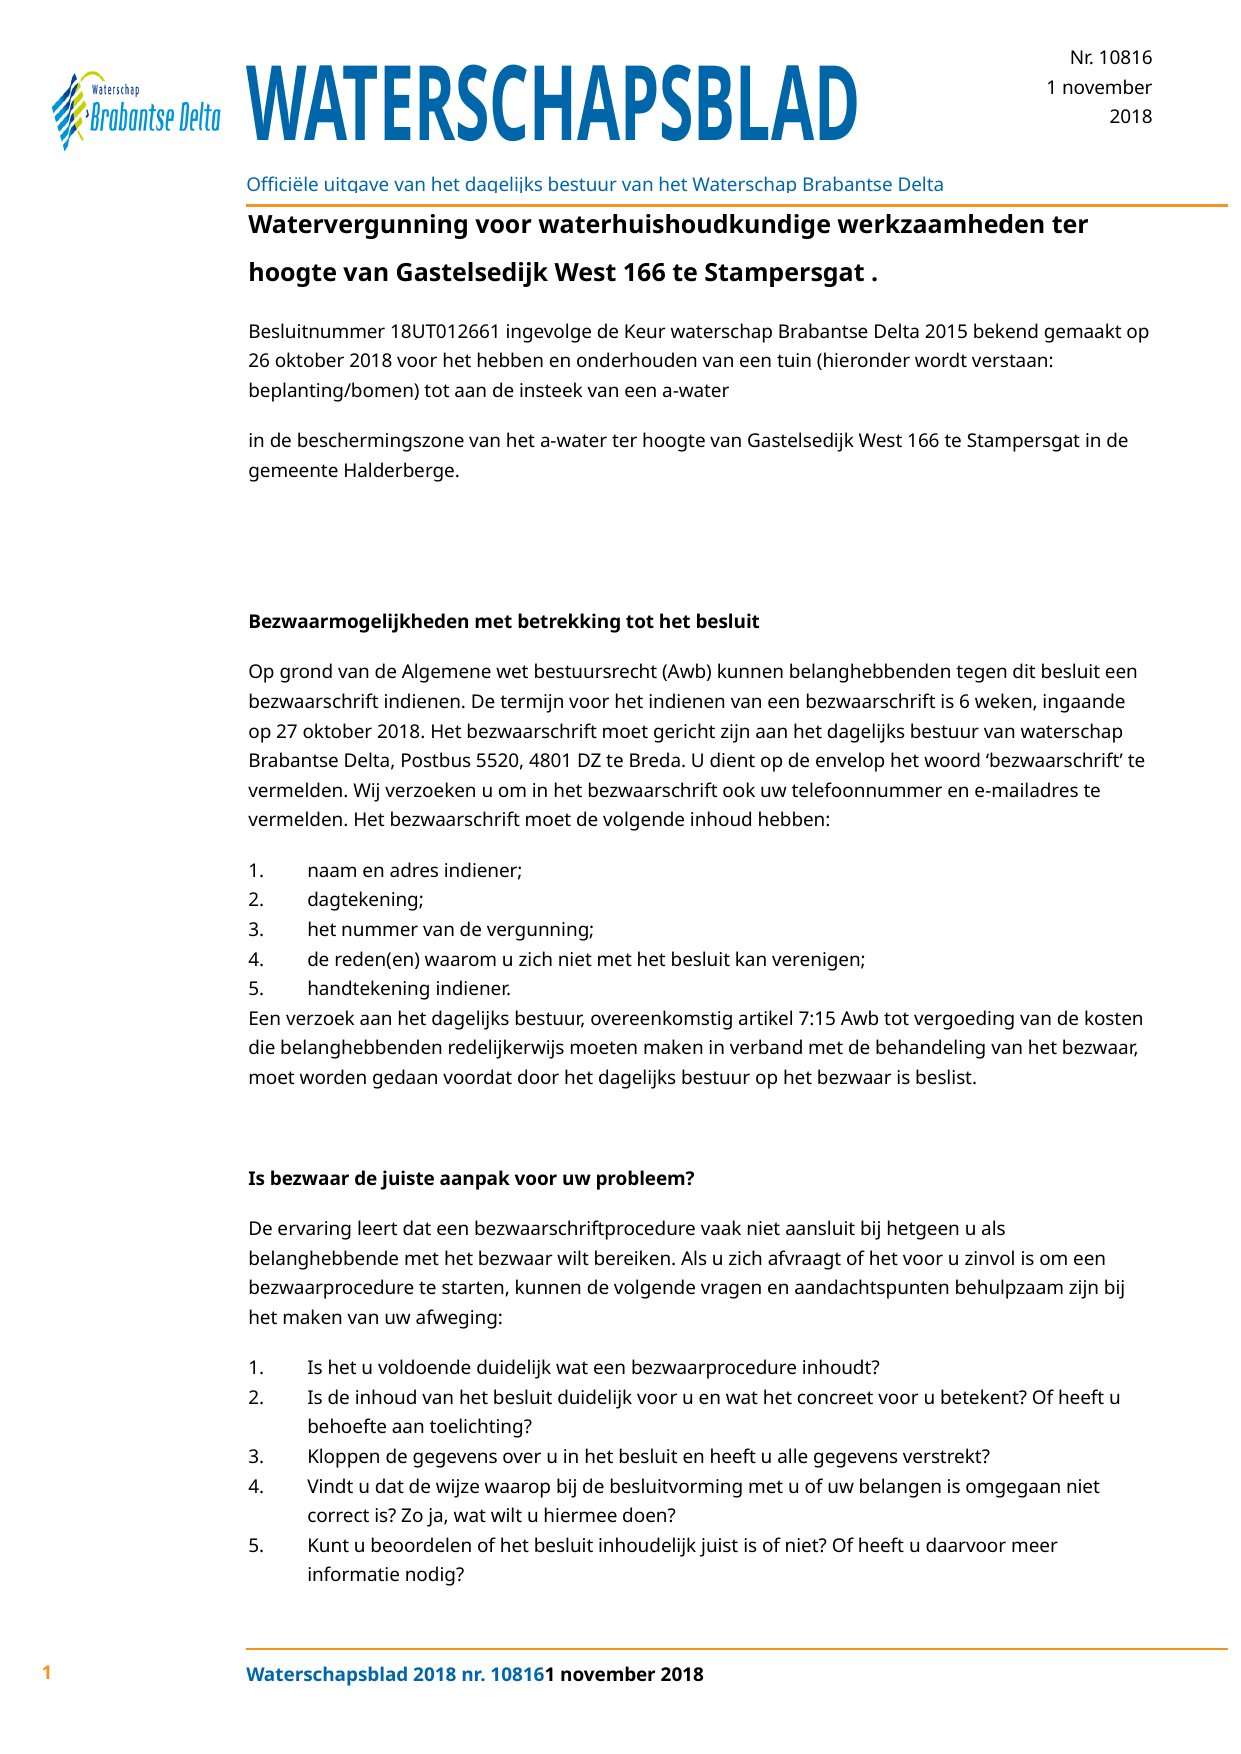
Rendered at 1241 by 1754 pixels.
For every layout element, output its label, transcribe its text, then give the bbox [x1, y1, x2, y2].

picture [41, 47, 231, 172]
text Op grond van de Algemene wet bestuursrecht (Awb) kunnen belanghebbenden tegen dit besluit een bezwaarschrift indienen. De termijn voor het indienen van een bezwaarschrift is 6 weken, ingaande op 27 oktober 2018. Het bezwaarschrift moet gericht zijn aan het dagelijks bestuur van waterschap Brabantse Delta, Postbus 5520, 4801 DZ te Breda. U dient op de envelop het woord ‘bezwaarschrift’ te vermelden. Wij verzoeken u om in het bezwaarschrift ook uw telefoonnummer en e‑mailadres te vermelden. Het bezwaarschrift moet de volgende inhoud hebben: [248, 659, 1152, 832]
text Watervergunning voor waterhuishoudkundige werkzaamheden ter hoogte van Gastelsedijk West 166 te Stampersgat . [248, 207, 1152, 288]
list Kunt u beoordelen of het besluit inhoudelijk juist is of niet? Of heeft u daarvoor meer informatie nodig? [248, 1532, 1152, 1587]
text Bezwaarmogelijkheden met betrekking tot het besluit [248, 608, 1152, 634]
list Is het u voldoende duidelijk wat een bezwaarprocedure inhoudt? [248, 1354, 1152, 1380]
text Een verzoek aan het dagelijks bestuur, overeenkomstig artikel 7:15 Awb tot vergoeding van de kosten die belanghebbenden redelijkerwijs moeten maken in verband met de behandeling van het bezwaar, moet worden gedaan voordat door het dagelijks bestuur op het bezwaar is beslist. [248, 1005, 1152, 1090]
text Is bezwaar de juiste aanpak voor uw probleem? [248, 1165, 1152, 1191]
list het nummer van de vergunning; [248, 916, 1152, 942]
list Kloppen de gegevens over u in het besluit en heeft u alle gegevens verstrekt? [248, 1443, 1152, 1469]
text in de beschermingszone van het a-water ter hoogte van Gastelsedijk West 166 te Stampersgat in de gemeente Halderberge. [248, 427, 1152, 483]
list dagtekening; [248, 887, 1152, 912]
text Besluitnummer 18UT012661 ingevolge de Keur waterschap Brabantse Delta 2015 bekend gemaakt op 26 oktober 2018 voor het hebben en onderhouden van een tuin (hieronder wordt verstaan: beplanting/bomen) tot aan de insteek van een a-water [248, 318, 1152, 403]
list Vindt u dat de wijze waarop bij de besluitvorming met u of uw belangen is omgegaan niet correct is? Zo ja, wat wilt u hiermee doen? [248, 1473, 1152, 1528]
list handtekening indiener. [248, 975, 1152, 1001]
list de reden(en) waarom u zich niet met het besluit kan verenigen; [248, 946, 1152, 972]
text De ervaring leert dat een bezwaarschriftprocedure vaak niet aansluit bij hetgeen u als belanghebbende met het bezwaar wilt bereiken. Als u zich afvraagt of het voor u zinvol is om een bezwaarprocedure te starten, kunnen de volgende vragen en aandachtspunten behulpzaam zijn bij het maken van uw afweging: [248, 1215, 1152, 1330]
list Is de inhoud van het besluit duidelijk voor u en wat het concreet voor u betekent? Of heeft u behoefte aan toelichting? [248, 1384, 1152, 1439]
list naam en adres indiener; [248, 857, 1152, 883]
